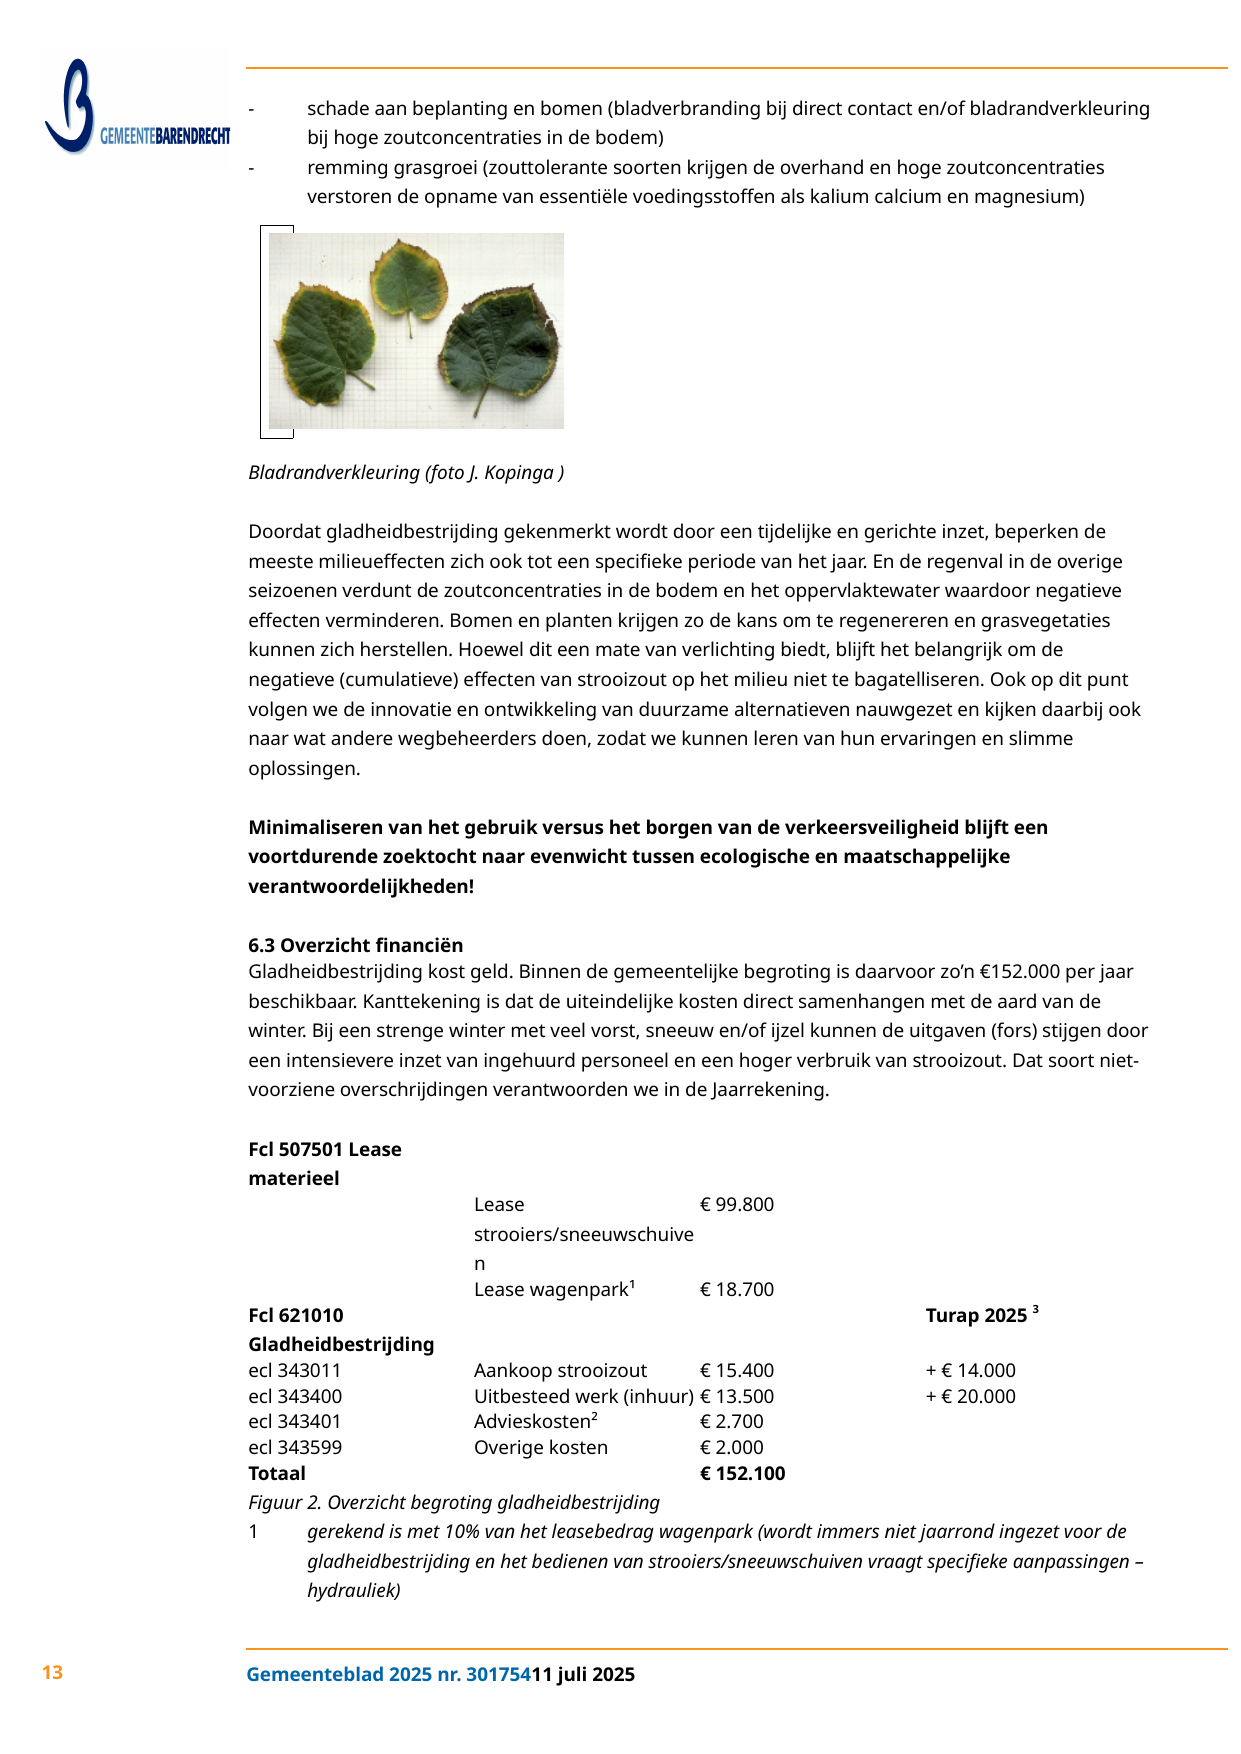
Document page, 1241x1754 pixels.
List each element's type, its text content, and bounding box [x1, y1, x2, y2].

table_cell ecl 343400 [248, 1383, 474, 1408]
table_cell [926, 1434, 1152, 1460]
table_cell Advieskosten² [474, 1409, 700, 1434]
text 6.3 Overzicht financiën [248, 932, 1152, 958]
table_cell Turap 2025 3 [926, 1302, 1152, 1357]
table_header Fcl 507501 Lease materieel [248, 1136, 474, 1191]
table_cell + € 14.000 [926, 1357, 1152, 1383]
list schade aan beplanting en bomen (bladverbranding bij direct contact en/of bladrandverkleuring bij hoge zoutconcentraties in de bodem) [248, 95, 1152, 150]
table_cell [474, 1302, 700, 1357]
table_header [474, 1136, 700, 1191]
table_cell [474, 1460, 700, 1486]
table_cell Fcl 621010 Gladheidbestrijding [248, 1302, 474, 1357]
picture [41, 47, 231, 172]
table_cell Uitbesteed werk (inhuur) [474, 1383, 700, 1408]
table_cell [248, 1191, 474, 1276]
list gerekend is met 10% van het leasebedrag wagenpark (wordt immers niet jaarrond ingezet voor de gladheidbestrijding en het bedienen van strooiers/sneeuwschuiven vraagt specifieke aanpassingen – hydrauliek) [248, 1518, 1152, 1603]
table_cell € 13.500 [700, 1383, 926, 1408]
table_header [700, 1136, 926, 1191]
table_cell € 18.700 [700, 1276, 926, 1302]
table_cell € 2.700 [700, 1409, 926, 1434]
table_cell [248, 1276, 474, 1302]
table_cell [700, 1302, 926, 1357]
table_cell Aankoop strooizout [474, 1357, 700, 1383]
picture [268, 233, 565, 429]
table_cell Overige kosten [474, 1434, 700, 1460]
text Bladrandverkleuring (foto J. Kopinga ) [248, 459, 1152, 485]
table_cell Totaal [248, 1460, 474, 1486]
table_cell Lease wagenpark¹ [474, 1276, 700, 1302]
table_cell € 152.100 [700, 1460, 926, 1486]
text Figuur 2. Overzicht begroting gladheidbestrijding [248, 1489, 1152, 1515]
table_cell € 2.000 [700, 1434, 926, 1460]
table_cell [926, 1409, 1152, 1434]
text Gladheidbestrijding kost geld. Binnen de gemeentelijke begroting is daarvoor zo’n €152.000 per jaar beschikbaar. Kanttekening is dat de uiteindelijke kosten direct samenhangen met de aard van de winter. Bij een strenge winter met veel vorst, sneeuw en/of ijzel kunnen de uitgaven (fors) stijgen door een intensievere inzet van ingehuurd personeel en een hoger verbruik van strooizout. Dat soort niet-voorziene overschrijdingen verantwoorden we in de Jaarrekening. [248, 958, 1152, 1102]
table_cell ecl 343599 [248, 1434, 474, 1460]
table_cell ecl 343401 [248, 1409, 474, 1434]
table_cell [926, 1460, 1152, 1486]
table_cell Lease strooiers/sneeuwschuiven [474, 1191, 700, 1276]
table_cell ecl 343011 [248, 1357, 474, 1383]
table_cell [926, 1191, 1152, 1276]
table_cell [926, 1276, 1152, 1302]
table_cell € 15.400 [700, 1357, 926, 1383]
table_cell + € 20.000 [926, 1383, 1152, 1408]
table_header [926, 1136, 1152, 1191]
list remming grasgroei (zouttolerante soorten krijgen de overhand en hoge zoutconcentraties verstoren de opname van essentiële voedingsstoffen als kalium calcium en magnesium) [248, 154, 1152, 209]
text Doordat gladheidbestrijding gekenmerkt wordt door een tijdelijke en gerichte inzet, beperken de meeste milieueffecten zich ook tot een specifieke periode van het jaar. En de regenval in de overige seizoenen verdunt de zoutconcentraties in de bodem en het oppervlaktewater waardoor negatieve effecten verminderen. Bomen en planten krijgen zo de kans om te regenereren en grasvegetaties kunnen zich herstellen. Hoewel dit een mate van verlichting biedt, blijft het belangrijk om de negatieve (cumulatieve) effecten van strooizout op het milieu niet te bagatelliseren. Ook op dit punt volgen we de innovatie en ontwikkeling van duurzame alternatieven nauwgezet en kijken daarbij ook naar wat andere wegbeheerders doen, zodat we kunnen leren van hun ervaringen en slimme oplossingen. [248, 518, 1152, 781]
table_cell € 99.800 [700, 1191, 926, 1276]
text Minimaliseren van het gebruik versus het borgen van de verkeersveiligheid blijft een voortdurende zoektocht naar evenwicht tussen ecologische en maatschappelijke verantwoordelijkheden! [248, 814, 1152, 899]
